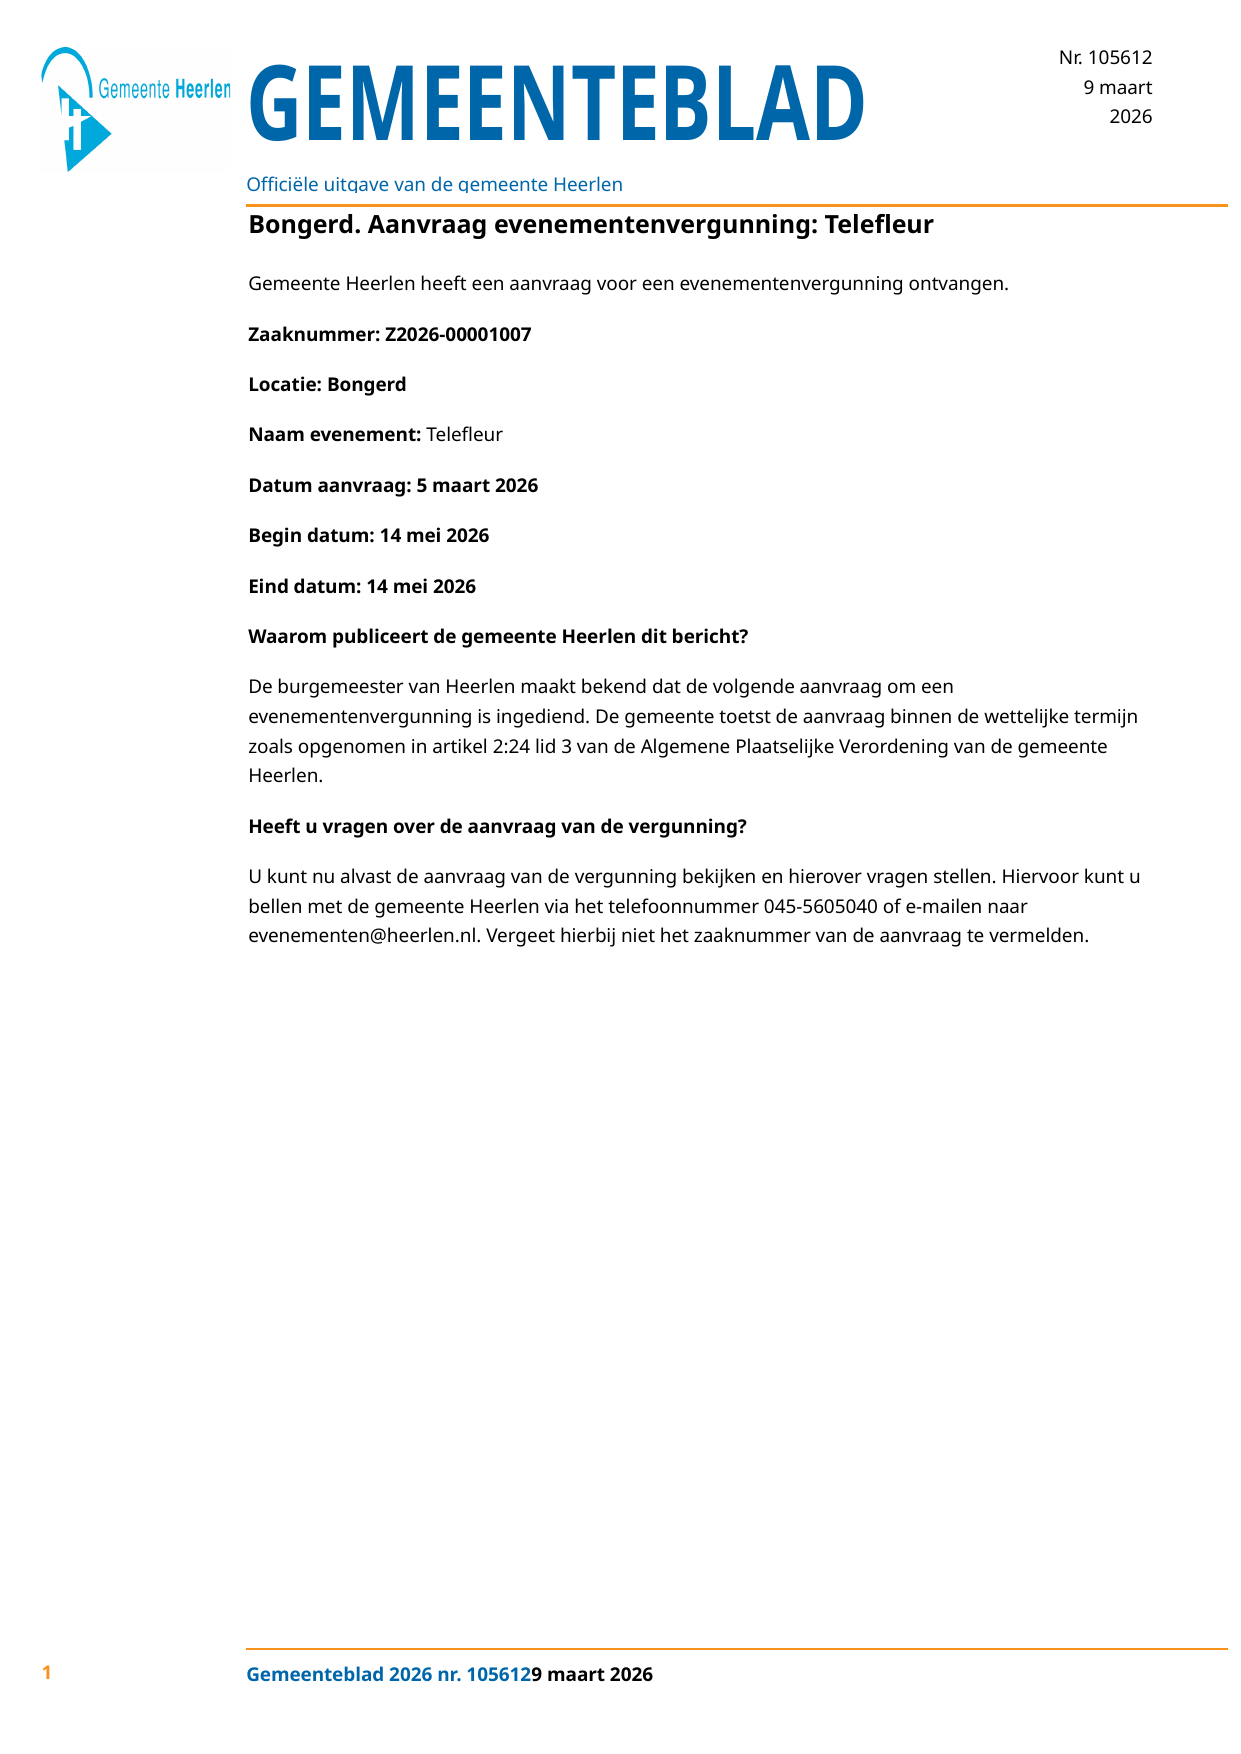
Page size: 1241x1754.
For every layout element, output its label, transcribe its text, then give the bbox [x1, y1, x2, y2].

text Heeft u vragen over de aanvraag van de vergunning? [248, 813, 1152, 838]
text Locatie: Bongerd [248, 371, 1152, 397]
text Naam evenement: Telefleur [248, 422, 1152, 447]
text Waarom publiceert de gemeente Heerlen dit bericht? [248, 623, 1152, 649]
text Bongerd. Aanvraag evenementenvergunning: Telefleur [248, 207, 1152, 241]
text Datum aanvraag: 5 maart 2026 [248, 472, 1152, 498]
text Eind datum: 14 mei 2026 [248, 573, 1152, 598]
text U kunt nu alvast de aanvraag van de vergunning bekijken en hierover vragen stellen. Hiervoor kunt u bellen met de gemeente Heerlen via het telefoonnummer 045-5605040 of e-mailen naar evenementen@heerlen.nl. Vergeet hierbij niet het zaaknummer van de aanvraag te vermelden. [248, 863, 1152, 948]
text De burgemeester van Heerlen maakt bekend dat de volgende aanvraag om een evenementenvergunning is ingediend. De gemeente toetst de aanvraag binnen de wettelijke termijn zoals opgenomen in artikel 2:24 lid 3 van de Algemene Plaatselijke Verordening van de gemeente Heerlen. [248, 674, 1152, 788]
picture [41, 47, 231, 172]
picture [41, 47, 59, 70]
text Zaaknummer: Z2026-00001007 [248, 321, 1152, 346]
text Begin datum: 14 mei 2026 [248, 522, 1152, 548]
text Gemeente Heerlen heeft een aanvraag voor een evenementenvergunning ontvangen. [248, 270, 1152, 296]
